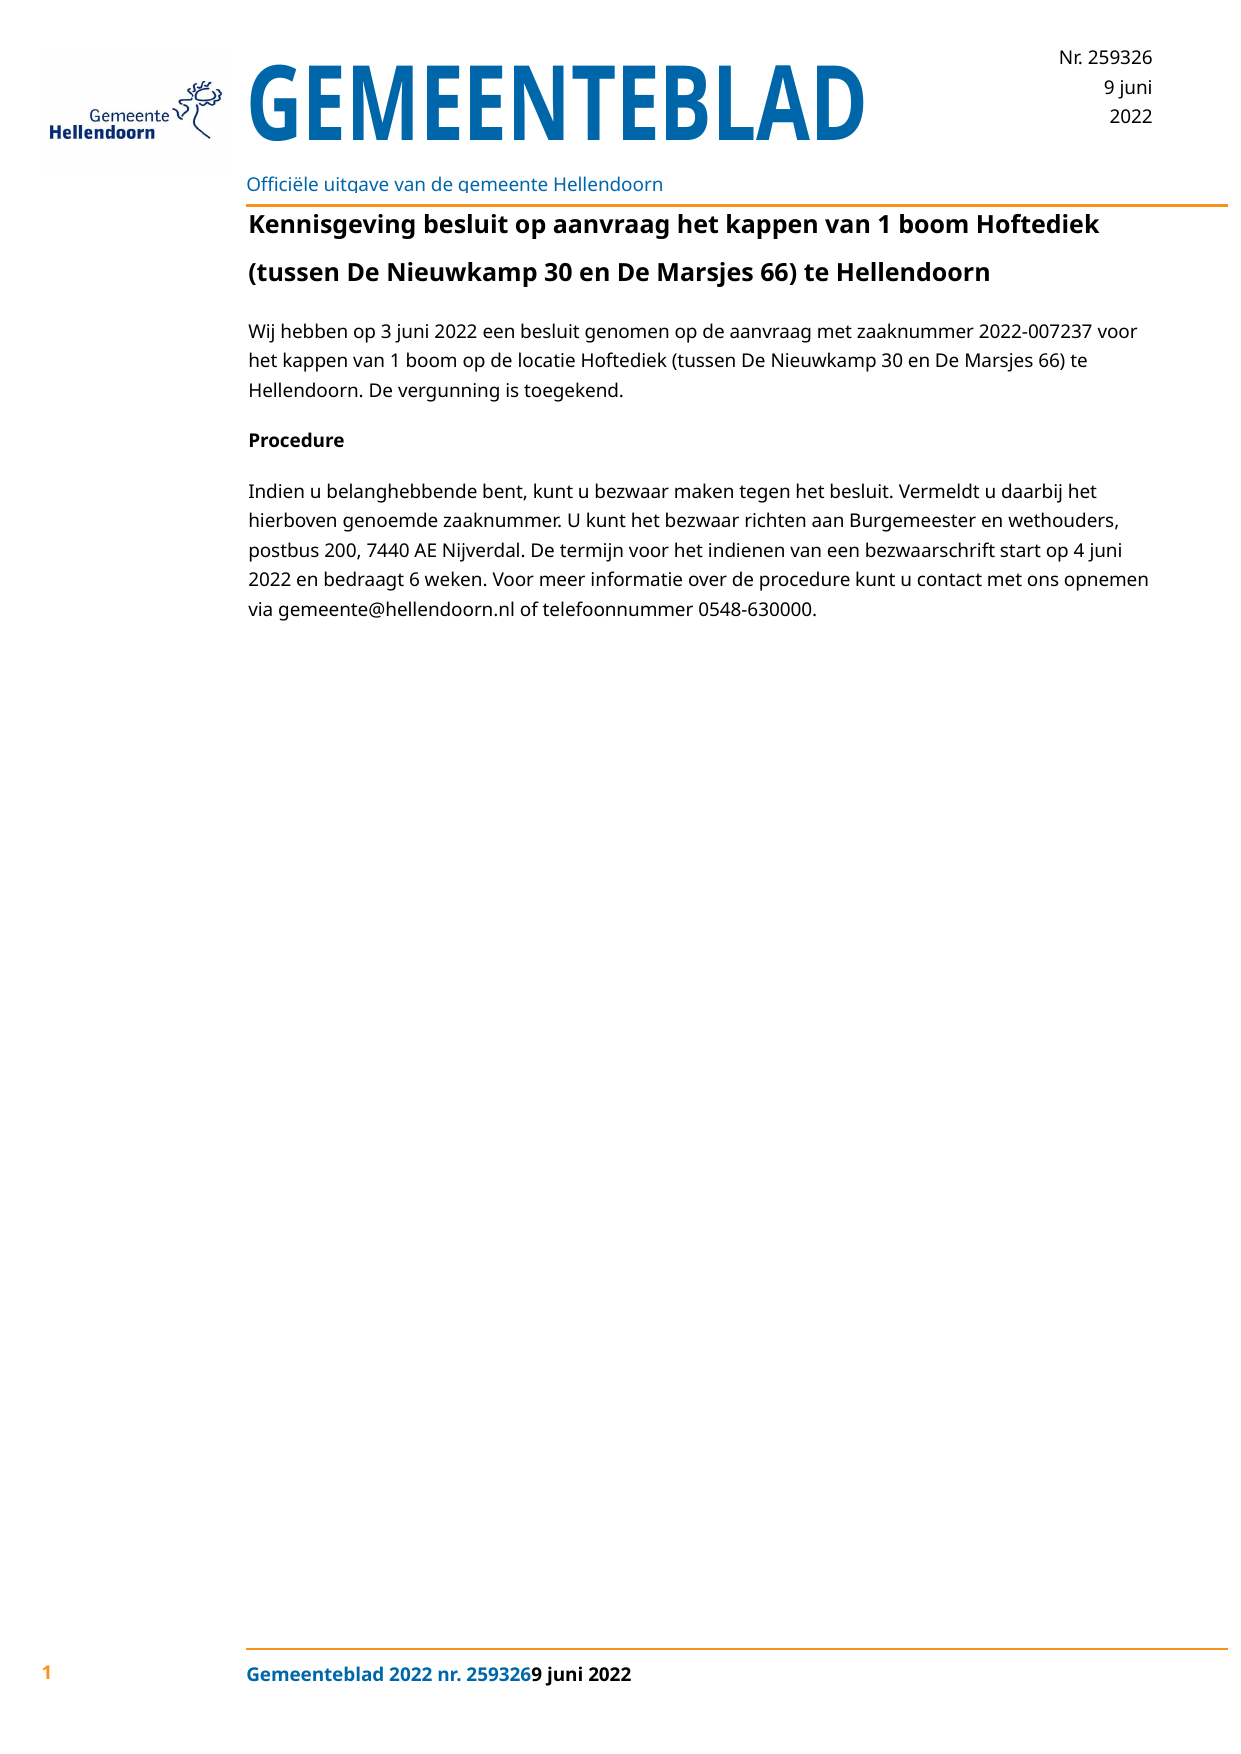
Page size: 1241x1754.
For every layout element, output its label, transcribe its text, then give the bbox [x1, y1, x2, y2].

text Indien u belanghebbende bent, kunt u bezwaar maken tegen het besluit. Vermeldt u daarbij het hierboven genoemde zaaknummer. U kunt het bezwaar richten aan Burgemeester en wethouders, postbus 200, 7440 AE Nijverdal. De termijn voor het indienen van een bezwaarschrift start op 4 juni 2022 en bedraagt 6 weken. Voor meer informatie over de procedure kunt u contact met ons opnemen via gemeente@hellendoorn.nl of telefoonnummer 0548-630000. [248, 478, 1152, 622]
text Kennisgeving besluit op aanvraag het kappen van 1 boom Hoftediek (tussen De Nieuwkamp 30 en De Marsjes 66) te Hellendoorn [248, 207, 1152, 288]
text Procedure [248, 427, 1152, 453]
text Wij hebben op 3 juni 2022 een besluit genomen op de aanvraag met zaaknummer 2022-007237 voor het kappen van 1 boom op de locatie Hoftediek (tussen De Nieuwkamp 30 en De Marsjes 66) te Hellendoorn. De vergunning is toegekend. [248, 318, 1152, 403]
picture [41, 47, 231, 172]
